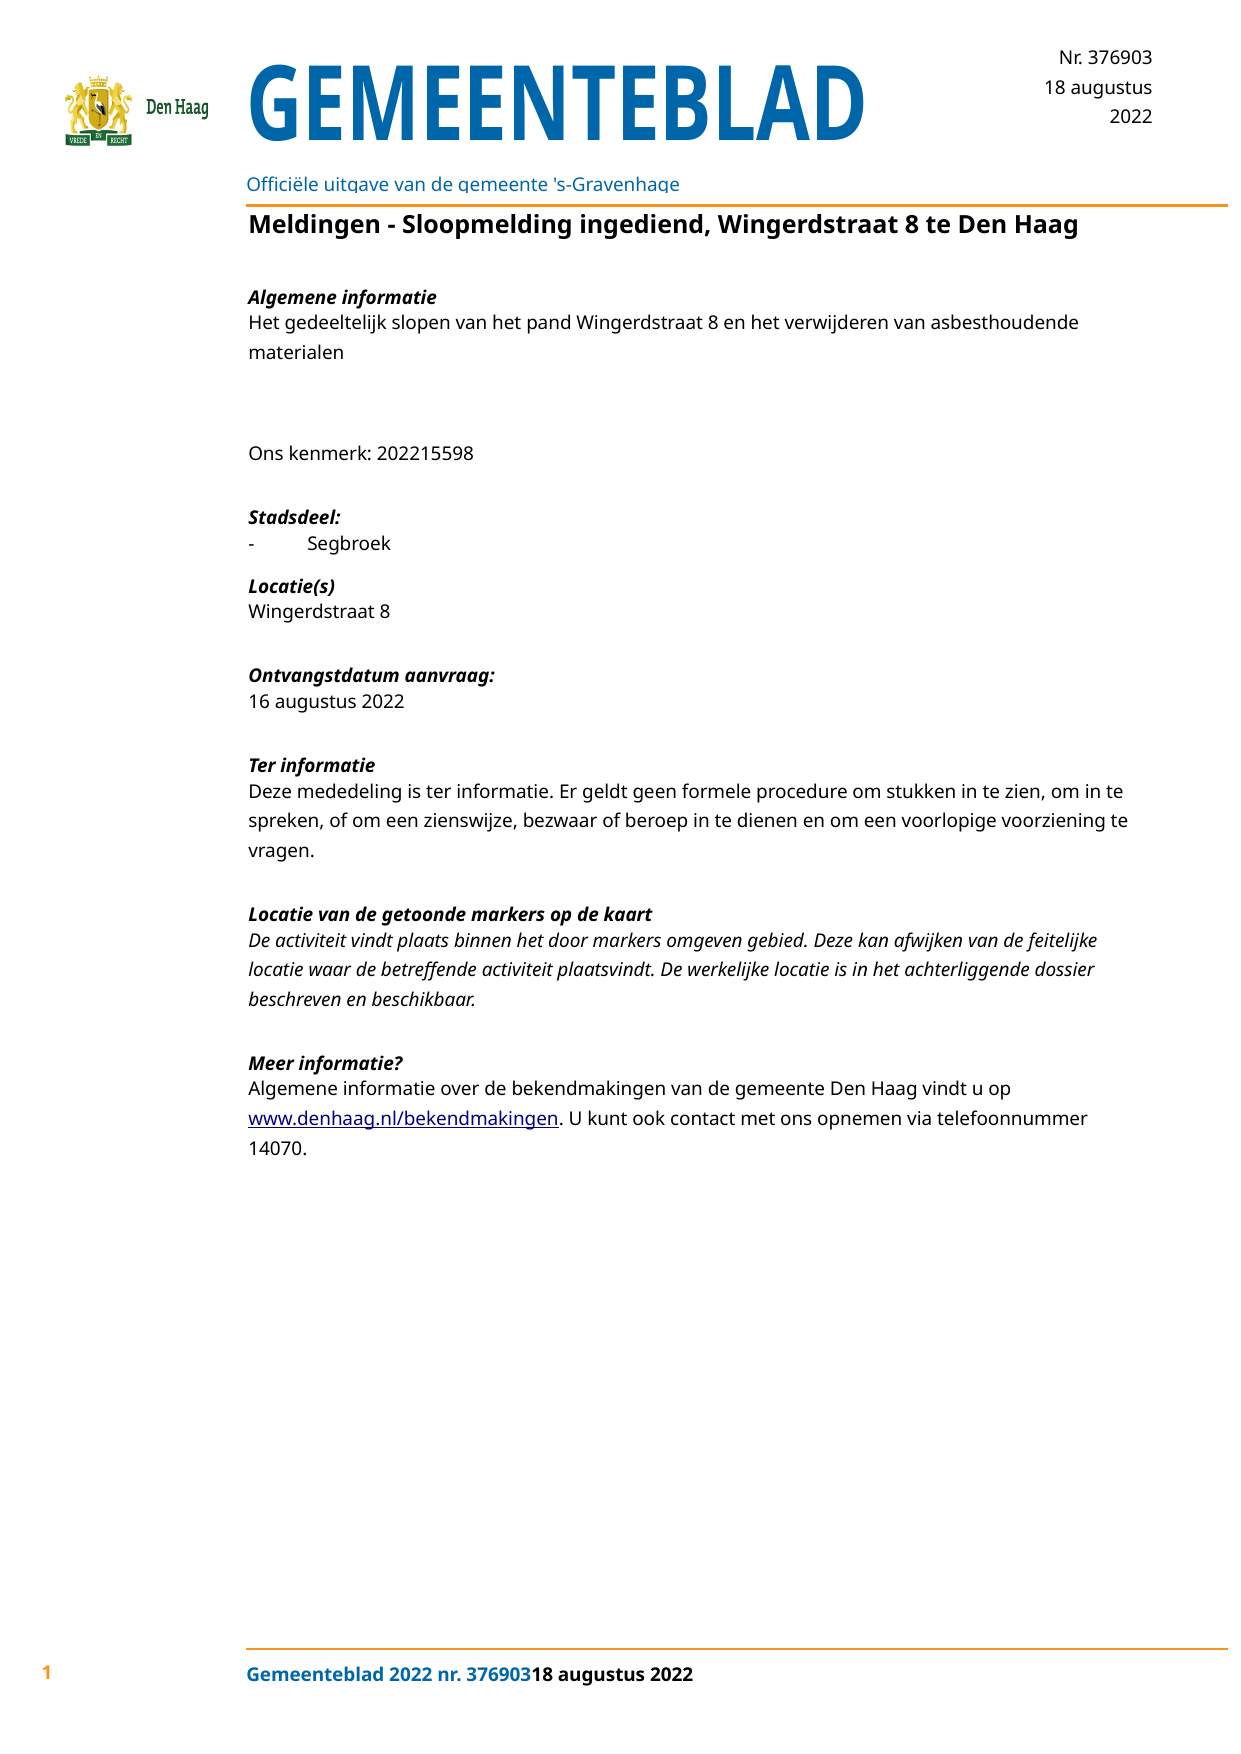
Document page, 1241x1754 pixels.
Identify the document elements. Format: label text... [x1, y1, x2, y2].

text 16 augustus 2022 [248, 688, 1152, 714]
text Het gedeeltelijk slopen van het pand Wingerdstraat 8 en het verwijderen van asbesthoudende materialen [248, 309, 1152, 365]
picture [41, 47, 231, 172]
text Stadsdeel: [248, 504, 1152, 530]
text Locatie(s) [248, 573, 1152, 598]
text Ons kenmerk: 202215598 [248, 440, 1152, 466]
list Segbroek [248, 530, 1152, 555]
text Meldingen - Sloopmelding ingediend, Wingerdstraat 8 te Den Haag [248, 207, 1152, 241]
text Ontvangstdatum aanvraag: [248, 662, 1152, 688]
text Deze mededeling is ter informatie. Er geldt geen formele procedure om stukken in te zien, om in te spreken, of om een zienswijze, bezwaar of beroep in te dienen en om een voorlopige voorziening te vragen. [248, 778, 1152, 863]
text Meer informatie? [248, 1050, 1152, 1076]
text Locatie van de getoonde markers op de kaart [248, 901, 1152, 927]
text Ter informatie [248, 752, 1152, 778]
text Algemene informatie over de bekendmakingen van de gemeente Den Haag vindt u op www.denhaag.nl/bekendmakingen. U kunt ook contact met ons opnemen via telefoonnummer 14070. [248, 1076, 1152, 1161]
text Wingerdstraat 8 [248, 598, 1152, 624]
text De activiteit vindt plaats binnen het door markers omgeven gebied. Deze kan afwijken van de feitelijke locatie waar de betreffende activiteit plaatsvindt. De werkelijke locatie is in het achterliggende dossier beschreven en beschikbaar. [248, 927, 1152, 1012]
text Algemene informatie [248, 284, 1152, 309]
